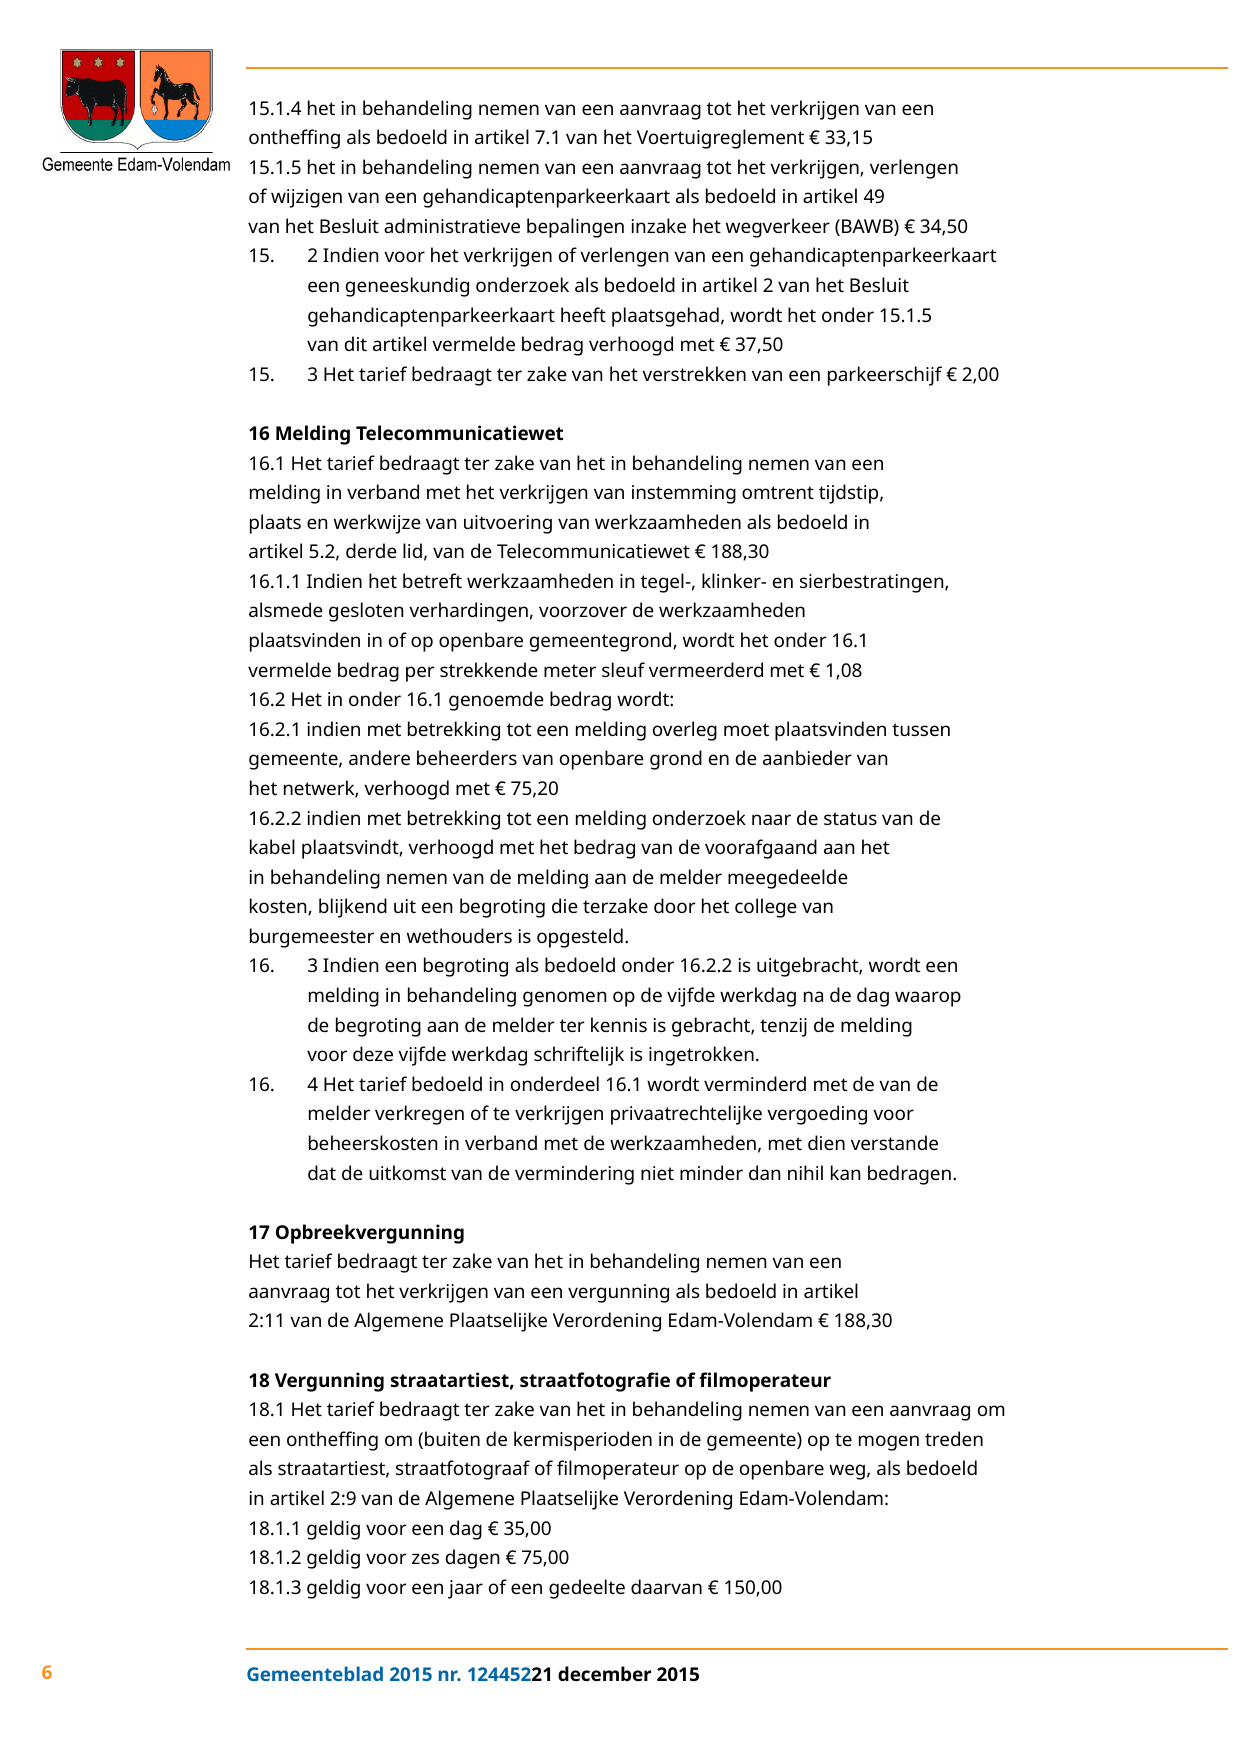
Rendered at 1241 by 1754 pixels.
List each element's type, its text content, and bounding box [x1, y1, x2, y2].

text melding in verband met het verkrijgen van instemming omtrent tijdstip, [248, 479, 1152, 505]
text 16.1 Het tarief bedraagt ter zake van het in behandeling nemen van een [248, 450, 1152, 476]
text plaatsvinden in of op openbare gemeentegrond, wordt het onder 16.1 [248, 627, 1152, 653]
list een geneeskundig onderzoek als bedoeld in artikel 2 van het Besluit [248, 272, 1152, 298]
text kosten, blijkend uit een begroting die terzake door het college van [248, 893, 1152, 919]
list gehandicaptenparkeerkaart heeft plaatsgehad, wordt het onder 15.1.5 [248, 302, 1152, 328]
list van dit artikel vermelde bedrag verhoogd met € 37,50 [248, 331, 1152, 357]
text burgemeester en wethouders is opgesteld. [248, 923, 1152, 949]
text in behandeling nemen van de melding aan de melder meegedeelde [248, 864, 1152, 890]
text als straatartiest, straatfotograaf of filmoperateur op de openbare weg, als bedoeld [248, 1456, 1152, 1481]
text in artikel 2:9 van de Algemene Plaatselijke Verordening Edam-Volendam: [248, 1485, 1152, 1511]
text gemeente, andere beheerders van openbare grond en de aanbieder van [248, 746, 1152, 771]
list melding in behandeling genomen op de vijfde werkdag na de dag waarop [248, 982, 1152, 1008]
text van het Besluit administratieve bepalingen inzake het wegverkeer (BAWB) € 34,50 [248, 213, 1152, 239]
text vermelde bedrag per strekkende meter sleuf vermeerderd met € 1,08 [248, 657, 1152, 683]
text 16.2.2 indien met betrekking tot een melding onderzoek naar de status van de [248, 805, 1152, 831]
text kabel plaatsvindt, verhoogd met het bedrag van de voorafgaand aan het [248, 834, 1152, 860]
text alsmede gesloten verhardingen, voorzover de werkzaamheden [248, 598, 1152, 623]
text een ontheffing om (buiten de kermisperioden in de gemeente) op te mogen treden [248, 1426, 1152, 1452]
text 18 Vergunning straatartiest, straatfotografie of filmoperateur [248, 1367, 1152, 1393]
text Het tarief bedraagt ter zake van het in behandeling nemen van een [248, 1248, 1152, 1274]
text 18.1 Het tarief bedraagt ter zake van het in behandeling nemen van een aanvraag om [248, 1396, 1152, 1422]
text 16.1.1 Indien het betreft werkzaamheden in tegel-, klinker- en sierbestratingen, [248, 568, 1152, 594]
list voor deze vijfde werkdag schriftelijk is ingetrokken. [248, 1041, 1152, 1067]
text 15.1.5 het in behandeling nemen van een aanvraag tot het verkrijgen, verlengen [248, 154, 1152, 180]
list beheerskosten in verband met de werkzaamheden, met dien verstande [248, 1130, 1152, 1156]
list 4 Het tarief bedoeld in onderdeel 16.1 wordt verminderd met de van de [248, 1071, 1152, 1097]
text het netwerk, verhoogd met € 75,20 [248, 775, 1152, 801]
text 18.1.3 geldig voor een jaar of een gedeelte daarvan € 150,00 [248, 1574, 1152, 1600]
list 3 Indien een begroting als bedoeld onder 16.2.2 is uitgebracht, wordt een [248, 953, 1152, 978]
text 17 Opbreekvergunning [248, 1219, 1152, 1245]
text 16 Melding Telecommunicatiewet [248, 420, 1152, 446]
list melder verkregen of te verkrijgen privaatrechtelijke vergoeding voor [248, 1101, 1152, 1126]
text 16.2.1 indien met betrekking tot een melding overleg moet plaatsvinden tussen [248, 716, 1152, 742]
text 2:11 van de Algemene Plaatselijke Verordening Edam-Volendam € 188,30 [248, 1308, 1152, 1333]
text 18.1.2 geldig voor zes dagen € 75,00 [248, 1544, 1152, 1570]
text 18.1.1 geldig voor een dag € 35,00 [248, 1515, 1152, 1541]
text ontheffing als bedoeld in artikel 7.1 van het Voertuigreglement € 33,15 [248, 124, 1152, 150]
text plaats en werkwijze van uitvoering van werkzaamheden als bedoeld in [248, 509, 1152, 535]
list dat de uitkomst van de vermindering niet minder dan nihil kan bedragen. [248, 1160, 1152, 1186]
list de begroting aan de melder ter kennis is gebracht, tenzij de melding [248, 1012, 1152, 1038]
list 3 Het tarief bedraagt ter zake van het verstrekken van een parkeerschijf € 2,00 [248, 361, 1152, 387]
picture [41, 47, 231, 172]
list 2 Indien voor het verkrijgen of verlengen van een gehandicaptenparkeerkaart [248, 243, 1152, 268]
text aanvraag tot het verkrijgen van een vergunning als bedoeld in artikel [248, 1278, 1152, 1304]
text of wijzigen van een gehandicaptenparkeerkaart als bedoeld in artikel 49 [248, 183, 1152, 209]
text 15.1.4 het in behandeling nemen van een aanvraag tot het verkrijgen van een [248, 95, 1152, 121]
text 16.2 Het in onder 16.1 genoemde bedrag wordt: [248, 686, 1152, 712]
text artikel 5.2, derde lid, van de Telecommunicatiewet € 188,30 [248, 538, 1152, 564]
